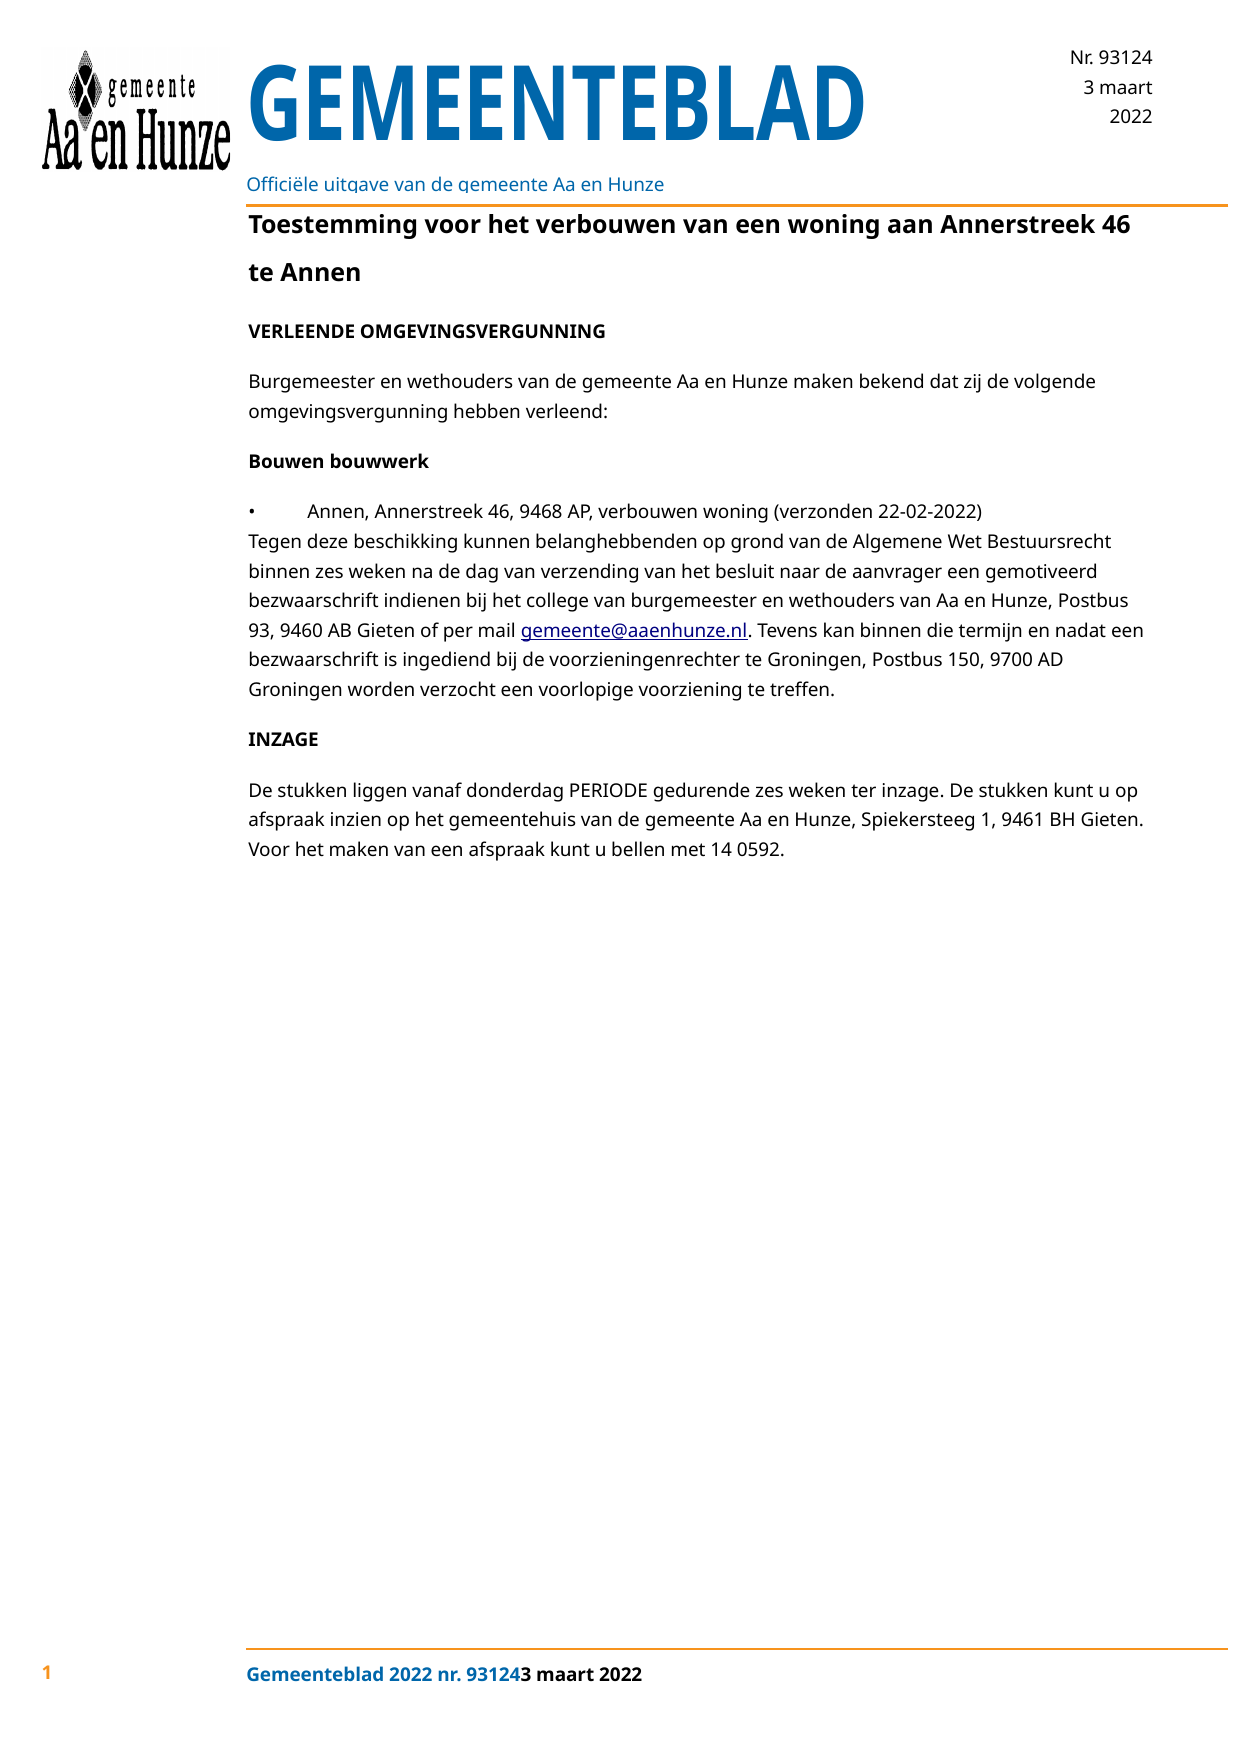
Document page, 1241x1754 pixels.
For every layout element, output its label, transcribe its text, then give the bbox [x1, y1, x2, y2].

text Burgemeester en wethouders van de gemeente Aa en Hunze maken bekend dat zij de volgende omgevingsvergunning hebben verleend: [248, 368, 1152, 424]
text Tegen deze beschikking kunnen belanghebbenden op grond van de Algemene Wet Bestuursrecht binnen zes weken na de dag van verzending van het besluit naar de aanvrager een gemotiveerd bezwaarschrift indienen bij het college van burgemeester en wethouders van Aa en Hunze, Postbus 93, 9460 AB Gieten of per mail gemeente@aaenhunze.nl. Tevens kan binnen die termijn en nadat een bezwaarschrift is ingediend bij de voorzieningenrechter te Groningen, Postbus 150, 9700 AD Groningen worden verzocht een voorlopige voorziening te treffen. [248, 528, 1152, 702]
picture [41, 47, 231, 172]
text Toestemming voor het verbouwen van een woning aan Annerstreek 46 te Annen [248, 207, 1152, 288]
text Bouwen bouwwerk [248, 448, 1152, 474]
text VERLEENDE OMGEVINGSVERGUNNING [248, 318, 1152, 344]
list Annen, Annerstreek 46, 9468 AP, verbouwen woning (verzonden 22-02-2022) [248, 499, 1152, 524]
text INZAGE [248, 727, 1152, 752]
text De stukken liggen vanaf donderdag PERIODE gedurende zes weken ter inzage. De stukken kunt u op afspraak inzien op het gemeentehuis van de gemeente Aa en Hunze, Spiekersteeg 1, 9461 BH Gieten. Voor het maken van een afspraak kunt u bellen met 14 0592. [248, 777, 1152, 862]
